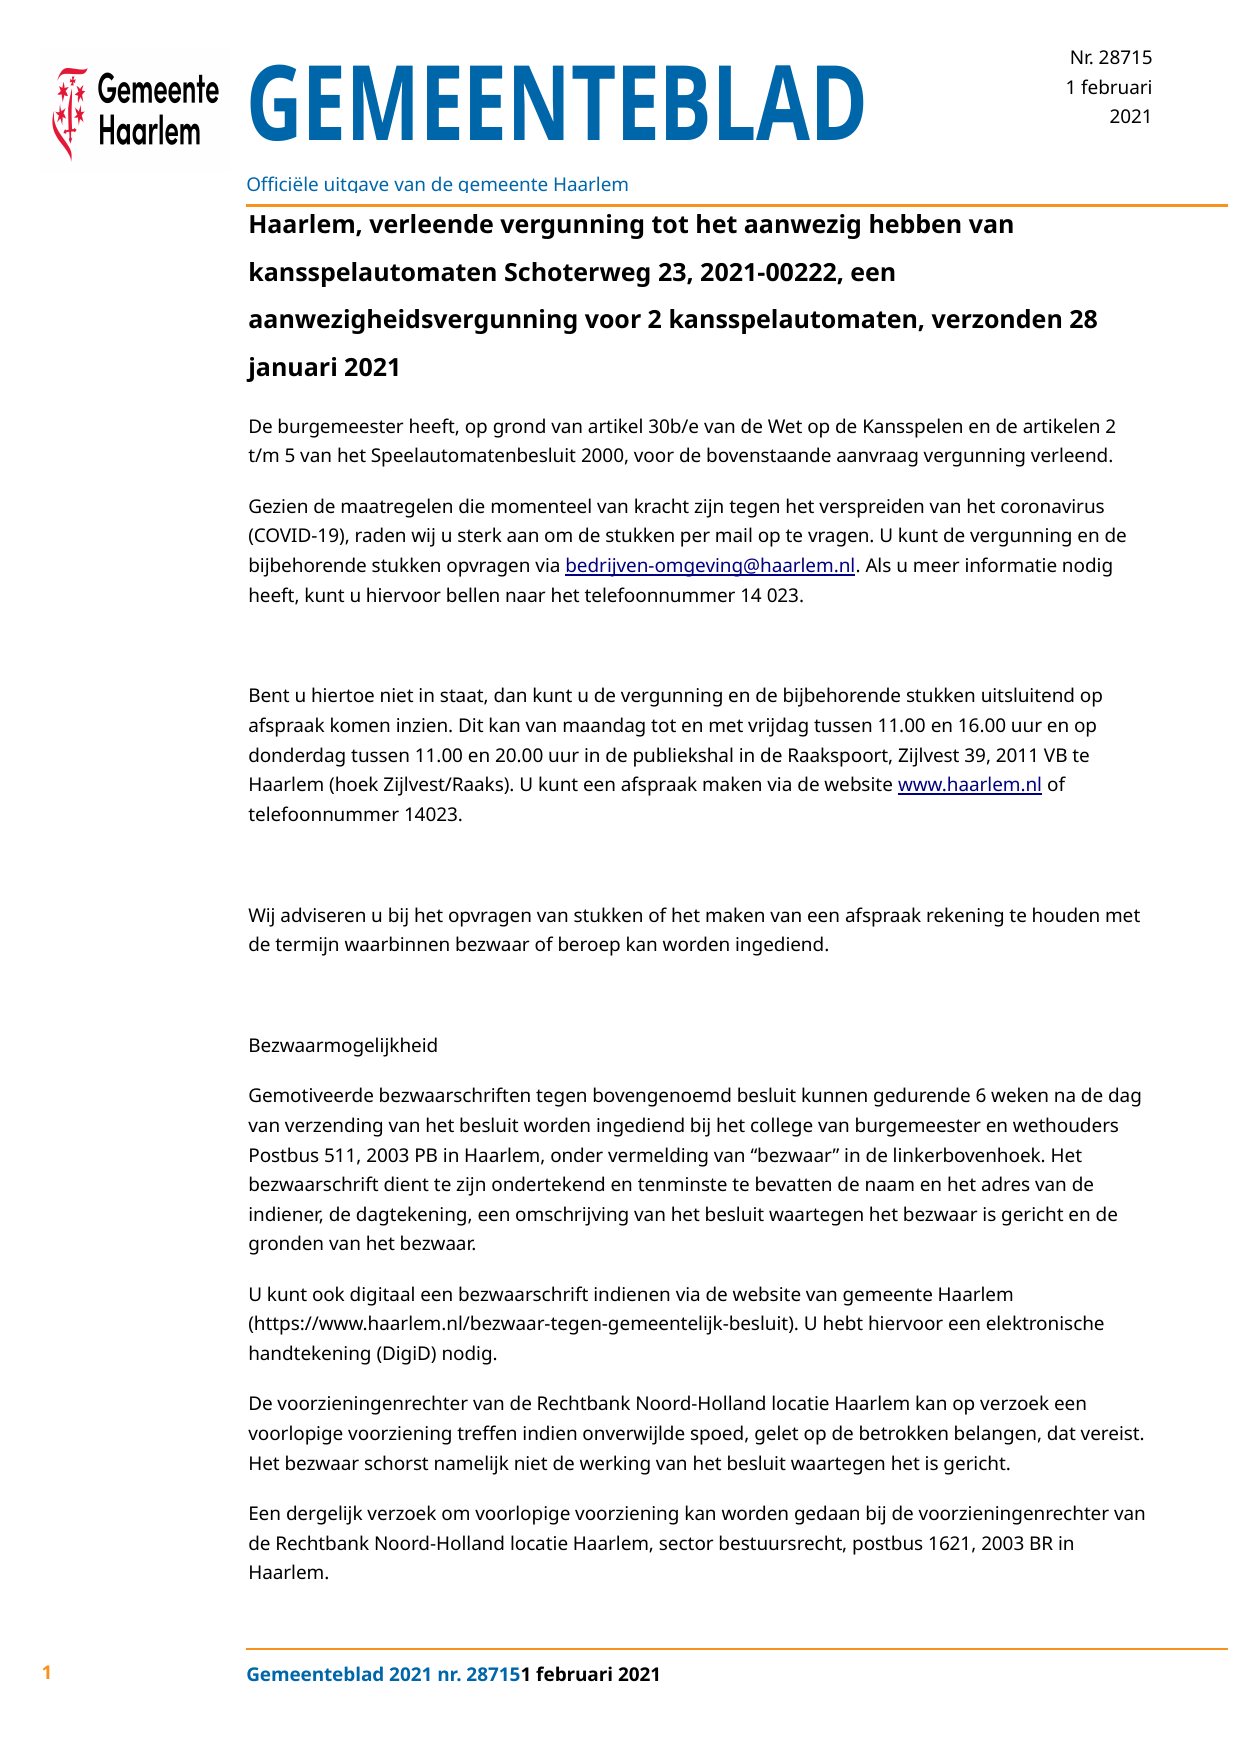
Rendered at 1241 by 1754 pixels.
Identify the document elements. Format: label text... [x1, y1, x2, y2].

text Gemotiveerde bezwaarschriften tegen bovengenoemd besluit kunnen gedurende 6 weken na de dag van verzending van het besluit worden ingediend bij het college van burgemeester en wethouders Postbus 511, 2003 PB in Haarlem, onder vermelding van “bezwaar” in de linkerbovenhoek. Het bezwaarschrift dient te zijn ondertekend en tenminste te bevatten de naam en het adres van de indiener, de dagtekening, een omschrijving van het besluit waartegen het bezwaar is gericht en de gronden van het bezwaar. [248, 1083, 1152, 1256]
text Een dergelijk verzoek om voorlopige voorziening kan worden gedaan bij de voorzieningenrechter van de Rechtbank Noord-Holland locatie Haarlem, sector bestuursrecht, postbus 1621, 2003 BR in Haarlem. [248, 1500, 1152, 1585]
picture [41, 47, 231, 172]
text De voorzieningenrechter van de Rechtbank Noord-Holland locatie Haarlem kan op verzoek een voorlopige voorziening treffen indien onverwijlde spoed, gelet op de betrokken belangen, dat vereist. Het bezwaar schorst namelijk niet de werking van het besluit waartegen het is gericht. [248, 1391, 1152, 1476]
text Haarlem, verleende vergunning tot het aanwezig hebben van kansspelautomaten Schoterweg 23, 2021-00222, een aanwezigheidsvergunning voor 2 kansspelautomaten, verzonden 28 januari 2021 [248, 207, 1152, 384]
text Gezien de maatregelen die momenteel van kracht zijn tegen het verspreiden van het coronavirus (COVID-19), raden wij u sterk aan om de stukken per mail op te vragen. U kunt de vergunning en de bijbehorende stukken opvragen via bedrijven-omgeving@haarlem.nl. Als u meer informatie nodig heeft, kunt u hiervoor bellen naar het telefoonnummer 14 023. [248, 493, 1152, 608]
text Bezwaarmogelijkheid [248, 1032, 1152, 1058]
text De burgemeester heeft, op grond van artikel 30b/e van de Wet op de Kansspelen en de artikelen 2 t/m 5 van het Speelautomatenbesluit 2000, voor de bovenstaande aanvraag vergunning verleend. [248, 413, 1152, 468]
text Bent u hiertoe niet in staat, dan kunt u de vergunning en de bijbehorende stukken uitsluitend op afspraak komen inzien. Dit kan van maandag tot en met vrijdag tussen 11.00 en 16.00 uur en op donderdag tussen 11.00 en 20.00 uur in de publiekshal in de Raakspoort, Zijlvest 39, 2011 VB te Haarlem (hoek Zijlvest/Raaks). U kunt een afspraak maken via de website www.haarlem.nl of telefoonnummer 14023. [248, 683, 1152, 827]
text Wij adviseren u bij het opvragen van stukken of het maken van een afspraak rekening te houden met de termijn waarbinnen bezwaar of beroep kan worden ingediend. [248, 902, 1152, 957]
text U kunt ook digitaal een bezwaarschrift indienen via de website van gemeente Haarlem (https://www.haarlem.nl/bezwaar-tegen-gemeentelijk-besluit). U hebt hiervoor een elektronische handtekening (DigiD) nodig. [248, 1281, 1152, 1366]
